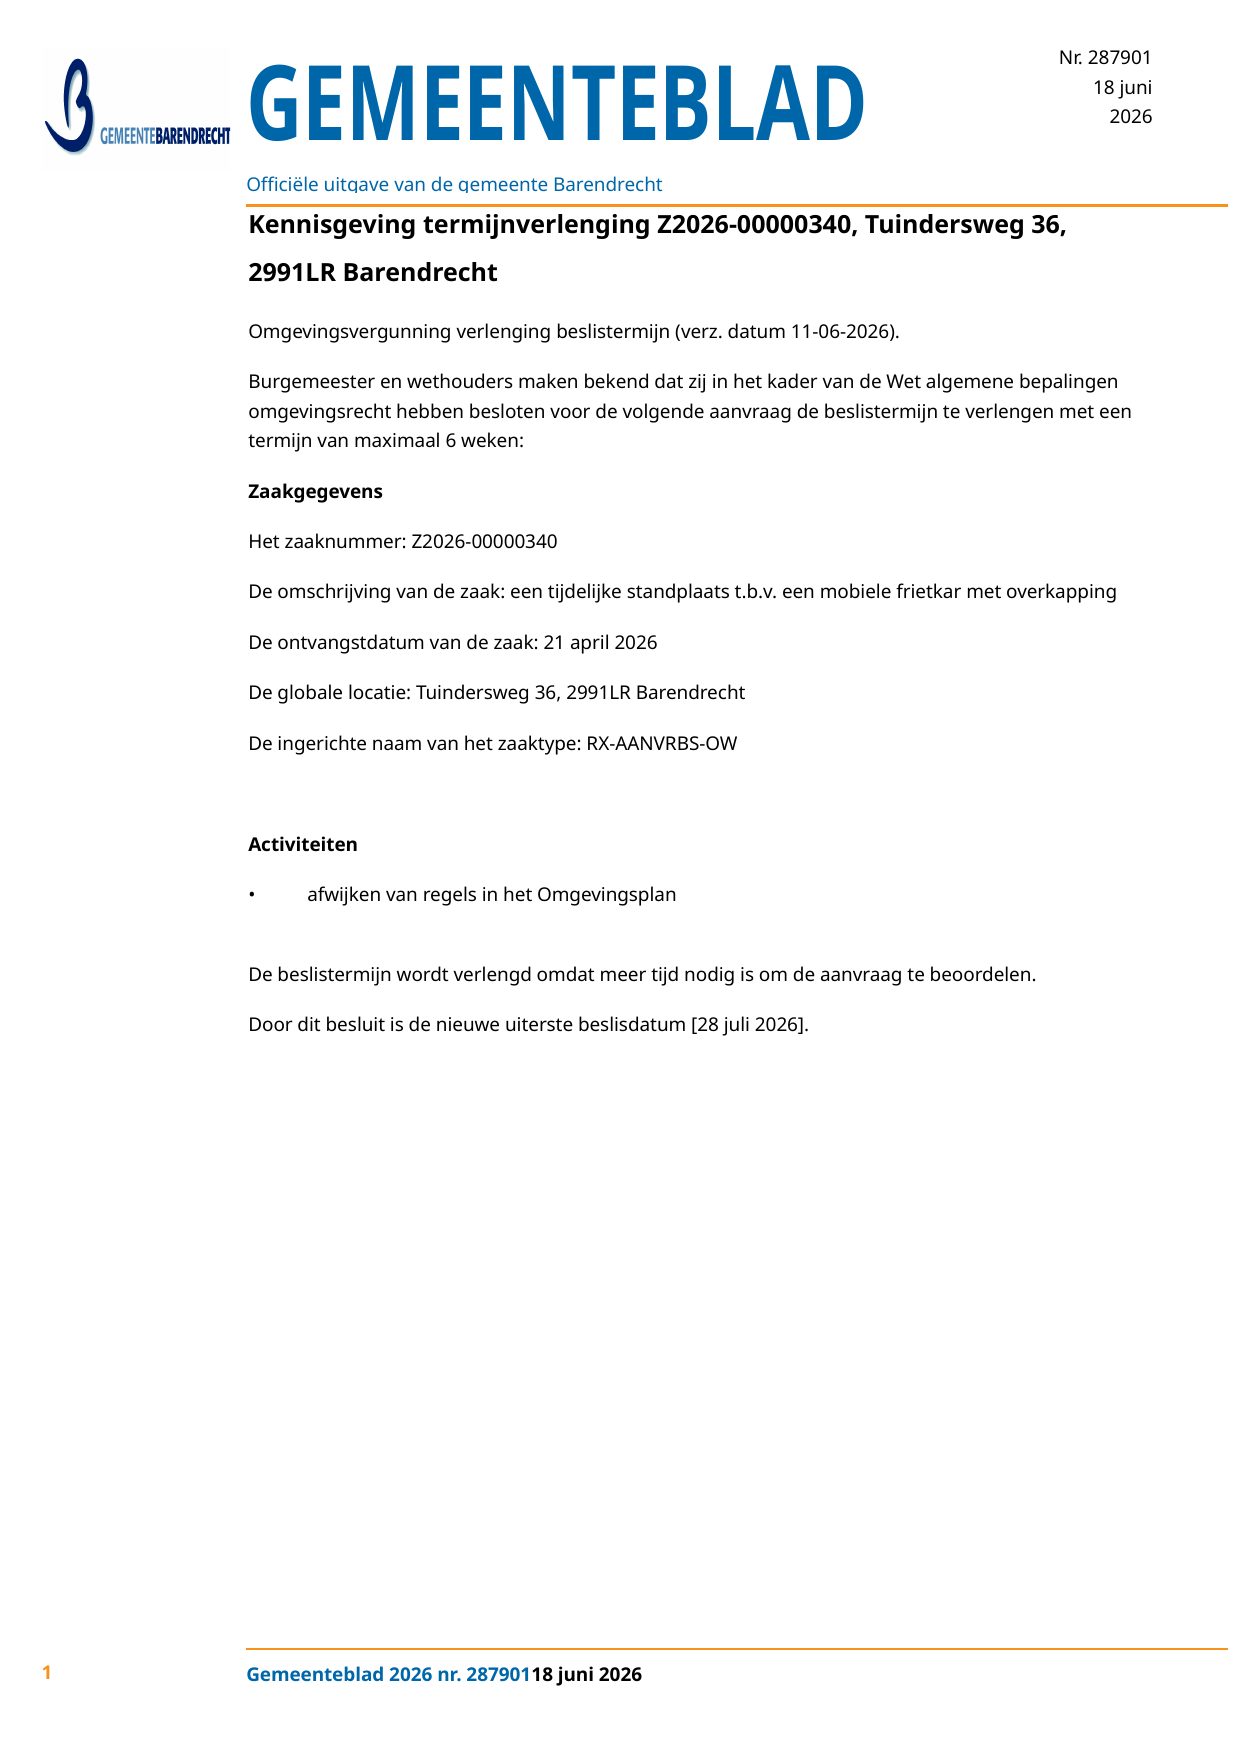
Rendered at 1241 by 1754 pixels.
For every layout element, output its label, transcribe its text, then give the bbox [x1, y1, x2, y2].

text Kennisgeving termijnverlenging Z2026-00000340, Tuindersweg 36, 2991LR Barendrecht [248, 207, 1152, 288]
text De globale locatie: Tuindersweg 36, 2991LR Barendrecht [248, 679, 1152, 705]
text Het zaaknummer: Z2026-00000340 [248, 528, 1152, 554]
list afwijken van regels in het Omgevingsplan [248, 881, 1152, 907]
text Door dit besluit is de nieuwe uiterste beslisdatum [28 juli 2026]. [248, 1012, 1152, 1037]
text De ontvangstdatum van de zaak: 21 april 2026 [248, 629, 1152, 655]
text De ingerichte naam van het zaaktype: RX-AANVRBS-OW [248, 730, 1152, 756]
text Activiteiten [248, 831, 1152, 857]
text Zaakgegevens [248, 478, 1152, 504]
text De omschrijving van de zaak: een tijdelijke standplaats t.b.v. een mobiele frietkar met overkapping [248, 579, 1152, 604]
picture [41, 47, 231, 172]
text De beslistermijn wordt verlengd omdat meer tijd nodig is om de aanvraag te beoordelen. [248, 961, 1152, 987]
text Burgemeester en wethouders maken bekend dat zij in het kader van de Wet algemene bepalingen omgevingsrecht hebben besloten voor de volgende aanvraag de beslistermijn te verlengen met een termijn van maximaal 6 weken: [248, 368, 1152, 453]
text Omgevingsvergunning verlenging beslistermijn (verz. datum 11-06-2026). [248, 318, 1152, 344]
